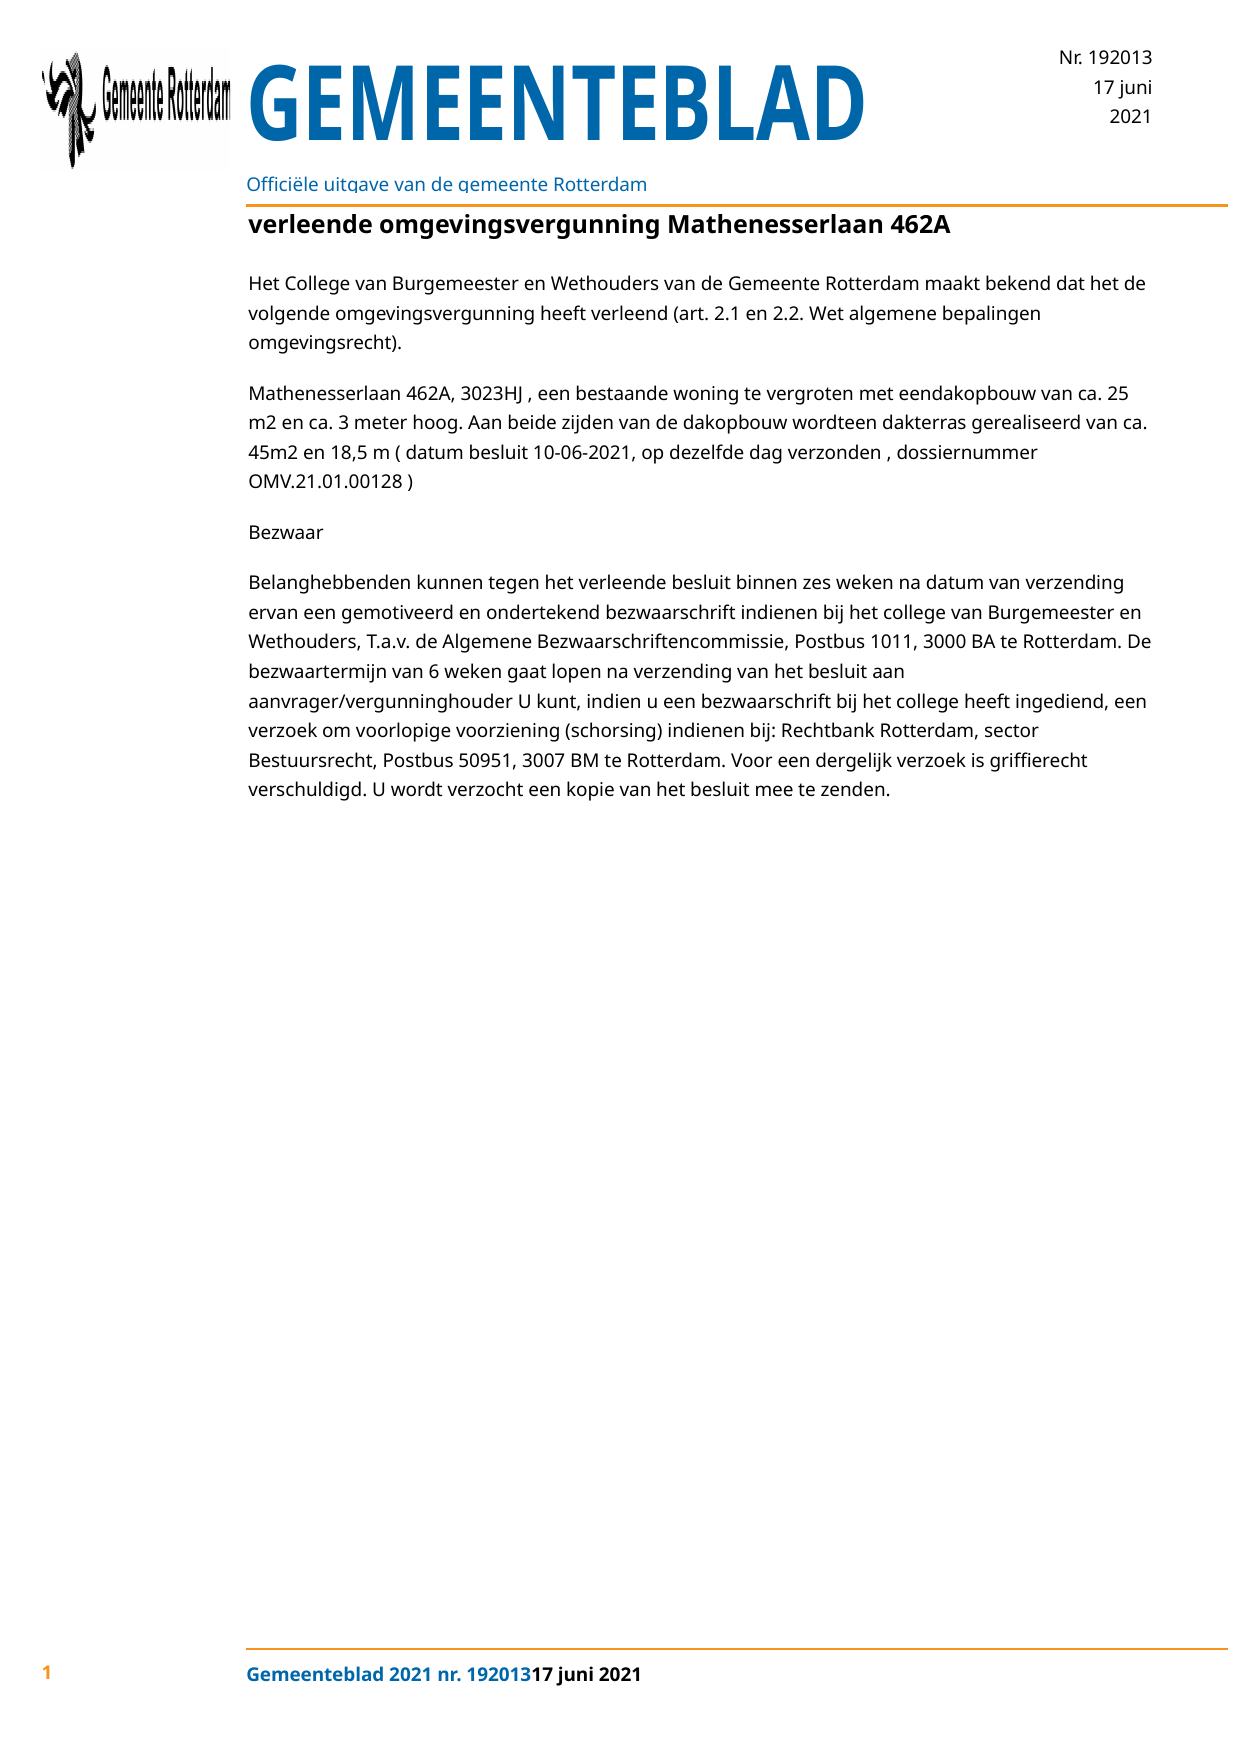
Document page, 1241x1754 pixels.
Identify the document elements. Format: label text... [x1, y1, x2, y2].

text Bezwaar [248, 519, 1152, 545]
text verleende omgevingsvergunning Mathenesserlaan 462A [248, 207, 1152, 241]
text Mathenesserlaan 462A, 3023HJ , een bestaande woning te vergroten met eendakopbouw van ca. 25 m2 en ca. 3 meter hoog. Aan beide zijden van de dakopbouw wordteen dakterras gerealiseerd van ca. 45m2 en 18,5 m ( datum besluit 10-06-2021, op dezelfde dag verzonden , dossiernummer OMV.21.01.00128 ) [248, 380, 1152, 494]
picture [41, 47, 231, 172]
text Belanghebbenden kunnen tegen het verleende besluit binnen zes weken na datum van verzending ervan een gemotiveerd en ondertekend bezwaarschrift indienen bij het college van Burgemeester en Wethouders, T.a.v. de Algemene Bezwaarschriftencommissie, Postbus 1011, 3000 BA te Rotterdam. De bezwaartermijn van 6 weken gaat lopen na verzending van het besluit aan aanvrager/vergunninghouder U kunt, indien u een bezwaarschrift bij het college heeft ingediend, een verzoek om voorlopige voorziening (schorsing) indienen bij: Rechtbank Rotterdam, sector Bestuursrecht, Postbus 50951, 3007 BM te Rotterdam. Voor een dergelijk verzoek is griffierecht verschuldigd. U wordt verzocht een kopie van het besluit mee te zenden. [248, 569, 1152, 802]
text Het College van Burgemeester en Wethouders van de Gemeente Rotterdam maakt bekend dat het de volgende omgevingsvergunning heeft verleend (art. 2.1 en 2.2. Wet algemene bepalingen omgevingsrecht). [248, 270, 1152, 355]
